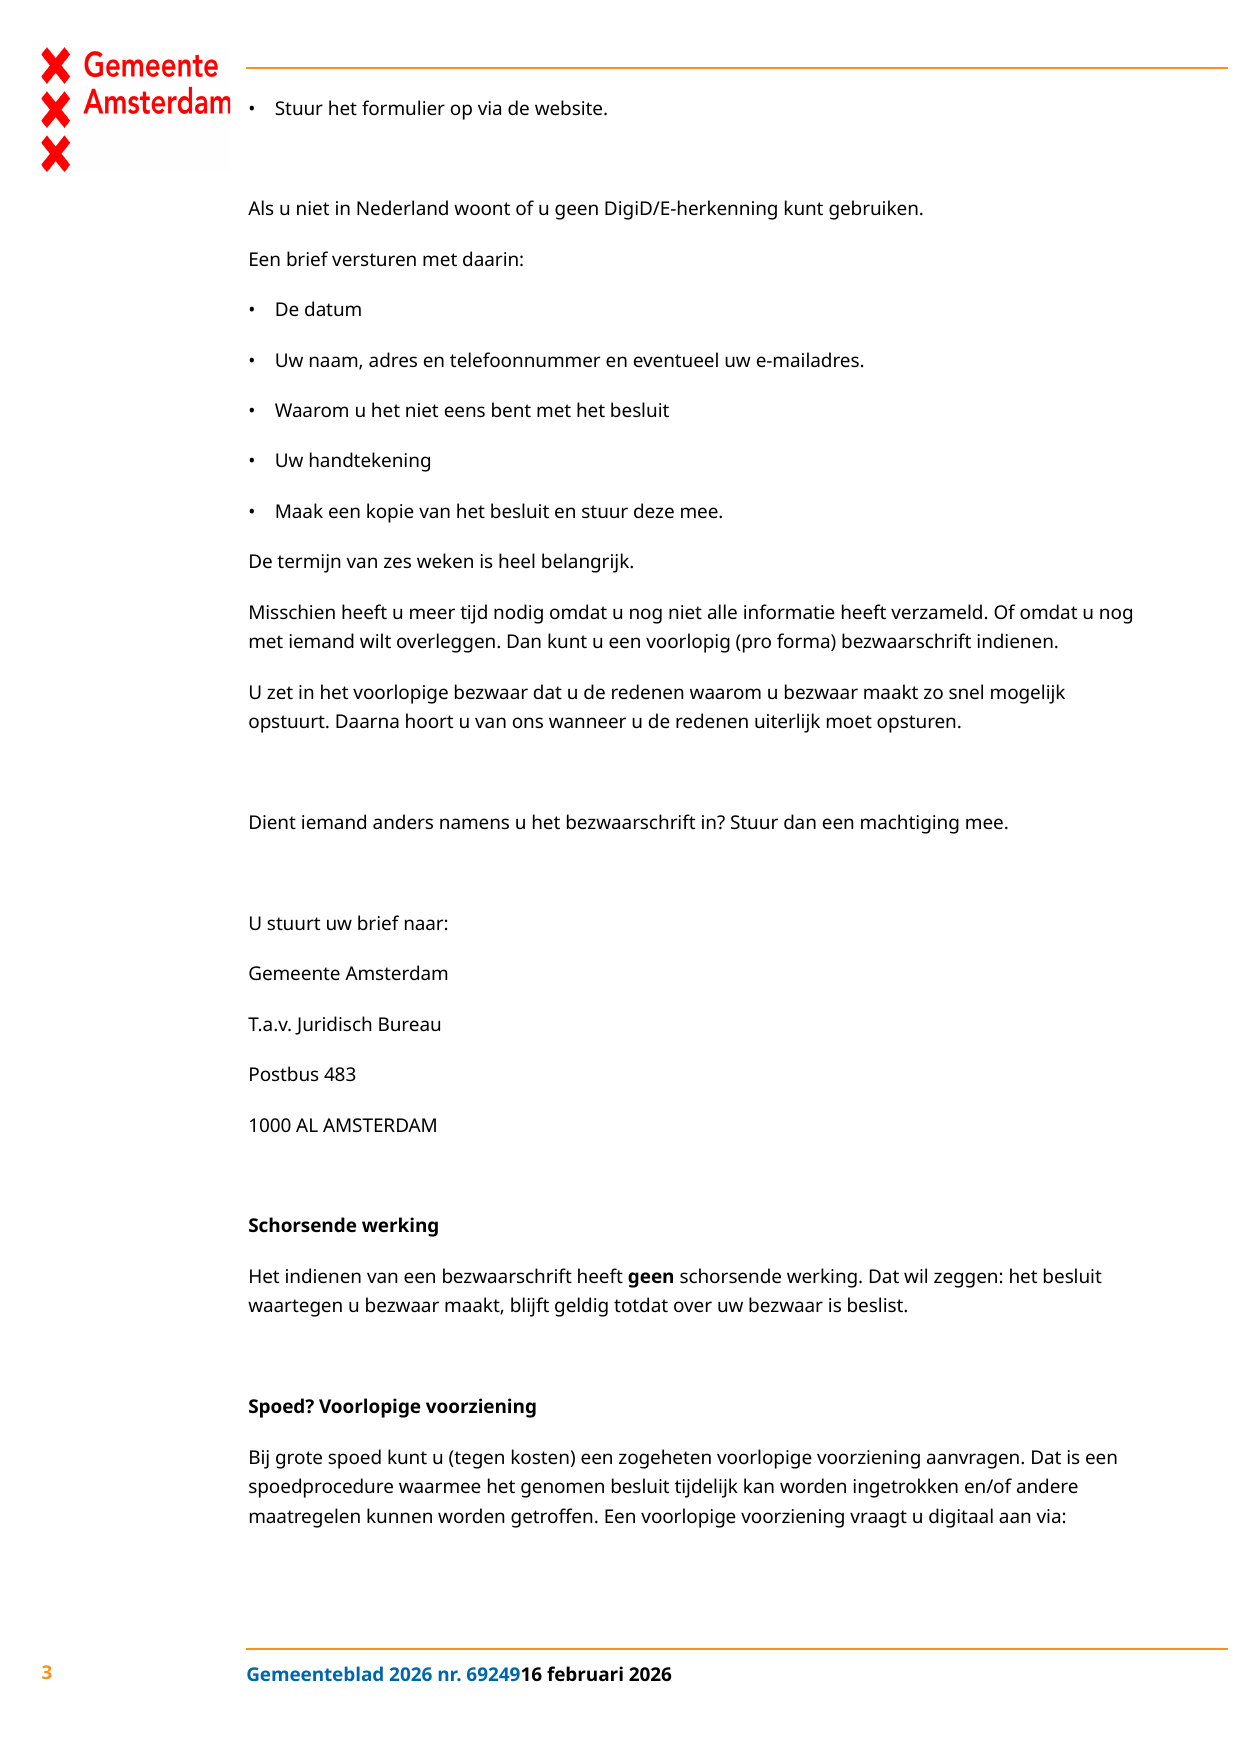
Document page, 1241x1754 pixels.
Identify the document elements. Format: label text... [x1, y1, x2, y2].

text Bij grote spoed kunt u (tegen kosten) een zogeheten voorlopige voorziening aanvragen. Dat is een spoedprocedure waarmee het genomen besluit tijdelijk kan worden ingetrokken en/of andere maatregelen kunnen worden getroffen. Een voorlopige voorziening vraagt u digitaal aan via: [248, 1444, 1152, 1529]
text 1000 AL AMSTERDAM [248, 1112, 1152, 1138]
text Postbus 483 [248, 1061, 1152, 1087]
text Gemeente Amsterdam [248, 961, 1152, 986]
text U zet in het voorlopige bezwaar dat u de redenen waarom u bezwaar maakt zo snel mogelijk opstuurt. Daarna hoort u van ons wanneer u de redenen uiterlijk moet opsturen. [248, 679, 1152, 734]
text • Waarom u het niet eens bent met het besluit [248, 397, 1152, 423]
text Schorsende werking [248, 1213, 1152, 1238]
text • Maak een kopie van het besluit en stuur deze mee. [248, 498, 1152, 524]
text Spoed? Voorlopige voorziening [248, 1393, 1152, 1419]
text Dient iemand anders namens u het bezwaarschrift in? Stuur dan een machtiging mee. [248, 809, 1152, 835]
text • Uw handtekening [248, 448, 1152, 473]
text Een brief versturen met daarin: [248, 246, 1152, 272]
text • Stuur het formulier op via de website. [248, 95, 1152, 121]
text • De datum [248, 296, 1152, 322]
picture [41, 47, 231, 172]
text Als u niet in Nederland woont of u geen DigiD/E-herkenning kunt gebruiken. [248, 196, 1152, 221]
text Het indienen van een bezwaarschrift heeft geen schorsende werking. Dat wil zeggen: het besluit waartegen u bezwaar maakt, blijft geldig totdat over uw bezwaar is beslist. [248, 1263, 1152, 1318]
text De termijn van zes weken is heel belangrijk. [248, 548, 1152, 574]
text U stuurt uw brief naar: [248, 910, 1152, 936]
text T.a.v. Juridisch Bureau [248, 1011, 1152, 1037]
text • Uw naam, adres en telefoonnummer en eventueel uw e-mailadres. [248, 347, 1152, 373]
text Misschien heeft u meer tijd nodig omdat u nog niet alle informatie heeft verzameld. Of omdat u nog met iemand wilt overleggen. Dan kunt u een voorlopig (pro forma) bezwaarschrift indienen. [248, 599, 1152, 654]
